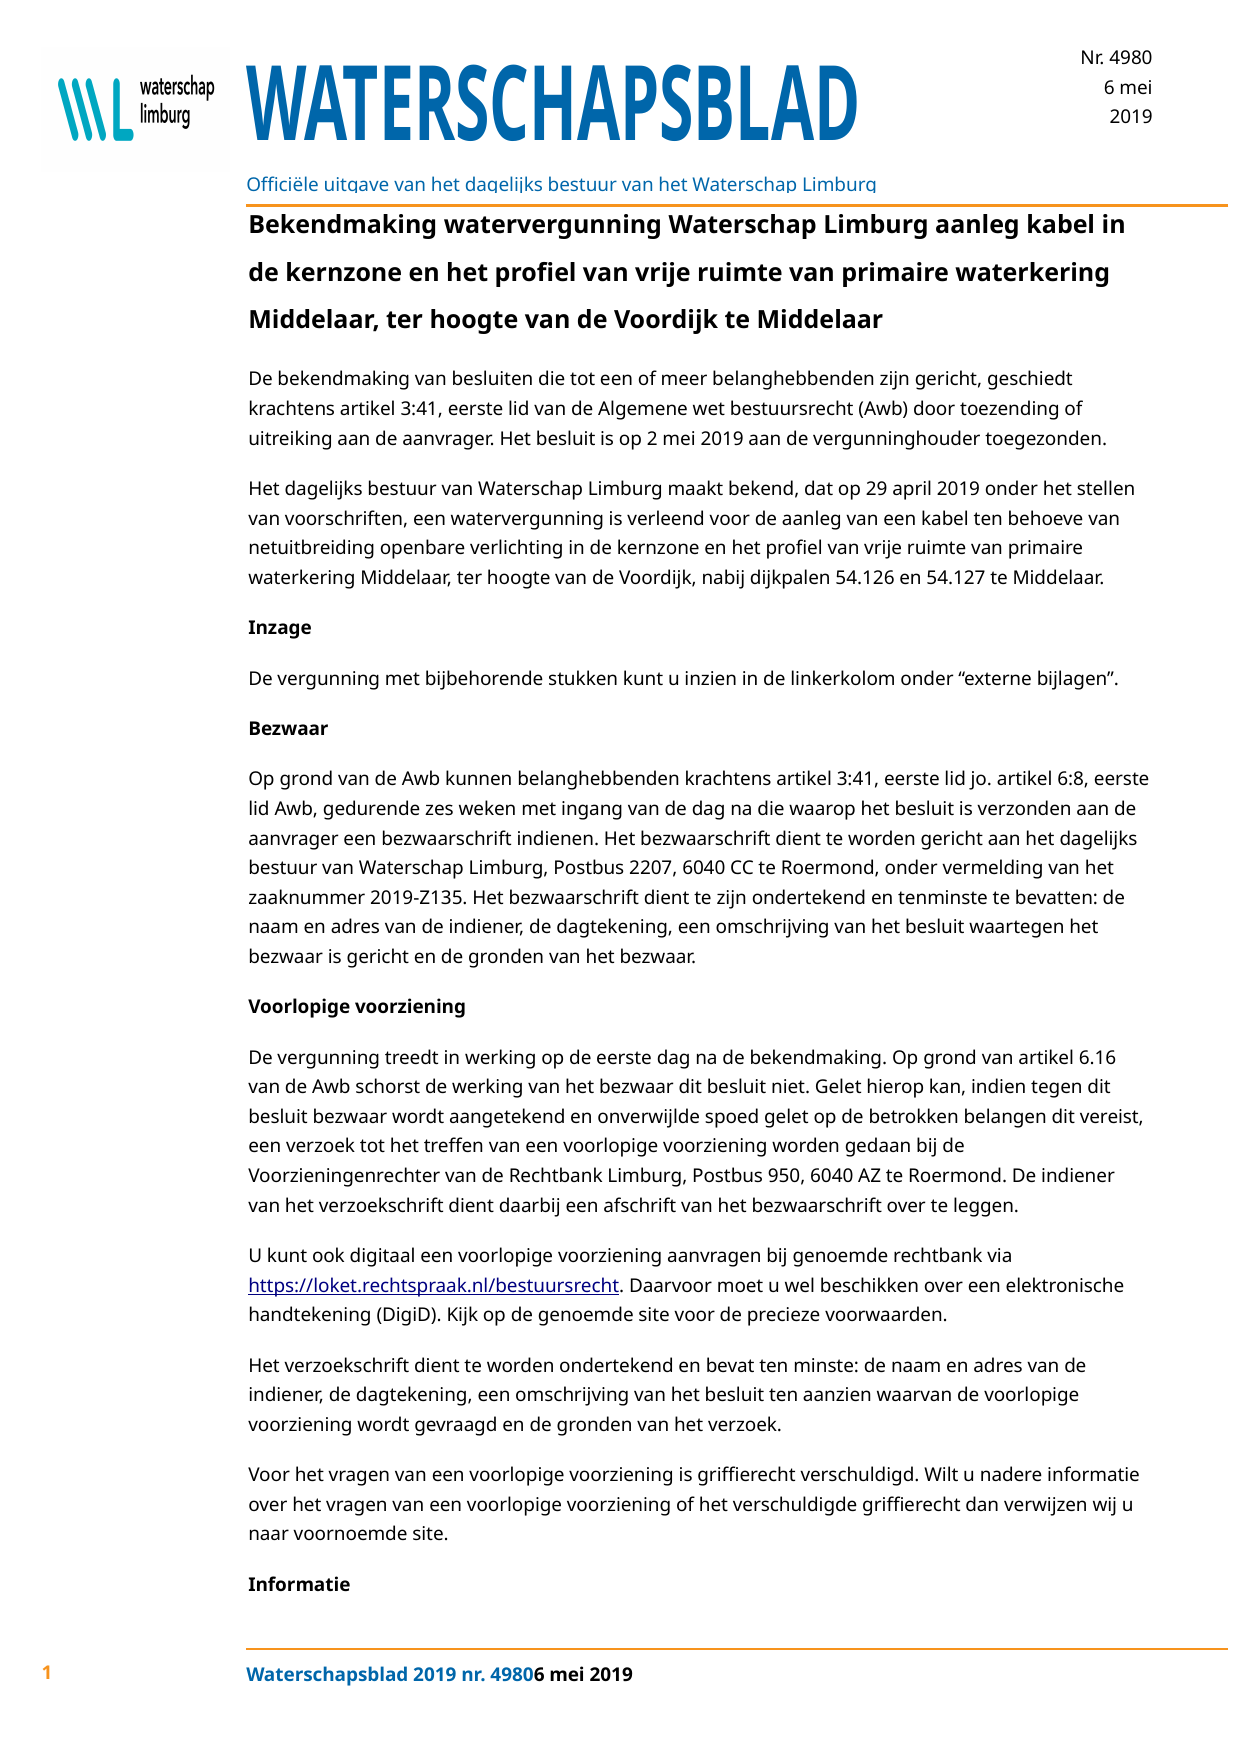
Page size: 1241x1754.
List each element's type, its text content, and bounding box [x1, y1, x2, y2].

text Bekendmaking watervergunning Waterschap Limburg aanleg kabel in de kernzone en het profiel van vrije ruimte van primaire waterkering Middelaar, ter hoogte van de Voordijk te Middelaar [248, 207, 1152, 336]
picture [41, 47, 231, 172]
text Voorlopige voorziening [248, 993, 1152, 1019]
text Voor het vragen van een voorlopige voorziening is griffierecht verschuldigd. Wilt u nadere informatie over het vragen van een voorlopige voorziening of het verschuldigde griffierecht dan verwijzen wij u naar voornoemde site. [248, 1461, 1152, 1546]
text Inzage [248, 614, 1152, 640]
text Informatie [248, 1571, 1152, 1597]
text De bekendmaking van besluiten die tot een of meer belanghebbenden zijn gericht, geschiedt krachtens artikel 3:41, eerste lid van de Algemene wet bestuursrecht (Awb) door toezending of uitreiking aan de aanvrager. Het besluit is op 2 mei 2019 aan de vergunninghouder toegezonden. [248, 366, 1152, 450]
text Op grond van de Awb kunnen belanghebbenden krachtens artikel 3:41, eerste lid jo. artikel 6:8, eerste lid Awb, gedurende zes weken met ingang van de dag na die waarop het besluit is verzonden aan de aanvrager een bezwaarschrift indienen. Het bezwaarschrift dient te worden gericht aan het dagelijks bestuur van Waterschap Limburg, Postbus 2207, 6040 CC te Roermond, onder vermelding van het zaaknummer 2019-Z135. Het bezwaarschrift dient te zijn ondertekend en tenminste te bevatten: de naam en adres van de indiener, de dagtekening, een omschrijving van het besluit waartegen het bezwaar is gericht en de gronden van het bezwaar. [248, 766, 1152, 969]
text Het dagelijks bestuur van Waterschap Limburg maakt bekend, dat op 29 april 2019 onder het stellen van voorschriften, een watervergunning is verleend voor de aanleg van een kabel ten behoeve van netuitbreiding openbare verlichting in de kernzone en het profiel van vrije ruimte van primaire waterkering Middelaar, ter hoogte van de Voordijk, nabij dijkpalen 54.126 en 54.127 te Middelaar. [248, 475, 1152, 589]
text De vergunning treedt in werking op de eerste dag na de bekendmaking. Op grond van artikel 6.16 van de Awb schorst de werking van het bezwaar dit besluit niet. Gelet hierop kan, indien tegen dit besluit bezwaar wordt aangetekend en onverwijlde spoed gelet op de betrokken belangen dit vereist, een verzoek tot het treffen van een voorlopige voorziening worden gedaan bij de Voorzieningenrechter van de Rechtbank Limburg, Postbus 950, 6040 AZ te Roermond. De indiener van het verzoekschrift dient daarbij een afschrift van het bezwaarschrift over te leggen. [248, 1044, 1152, 1217]
text De vergunning met bijbehorende stukken kunt u inzien in de linkerkolom onder “externe bijlagen”. [248, 665, 1152, 690]
text U kunt ook digitaal een voorlopige voorziening aanvragen bij genoemde rechtbank via https://loket.rechtspraak.nl/bestuursrecht. Daarvoor moet u wel beschikken over een elektronische handtekening (DigiD). Kijk op de genoemde site voor de precieze voorwaarden. [248, 1242, 1152, 1327]
text Het verzoekschrift dient te worden ondertekend en bevat ten minste: de naam en adres van de indiener, de dagtekening, een omschrijving van het besluit ten aanzien waarvan de voorlopige voorziening wordt gevraagd en de gronden van het verzoek. [248, 1352, 1152, 1437]
text Bezwaar [248, 715, 1152, 741]
